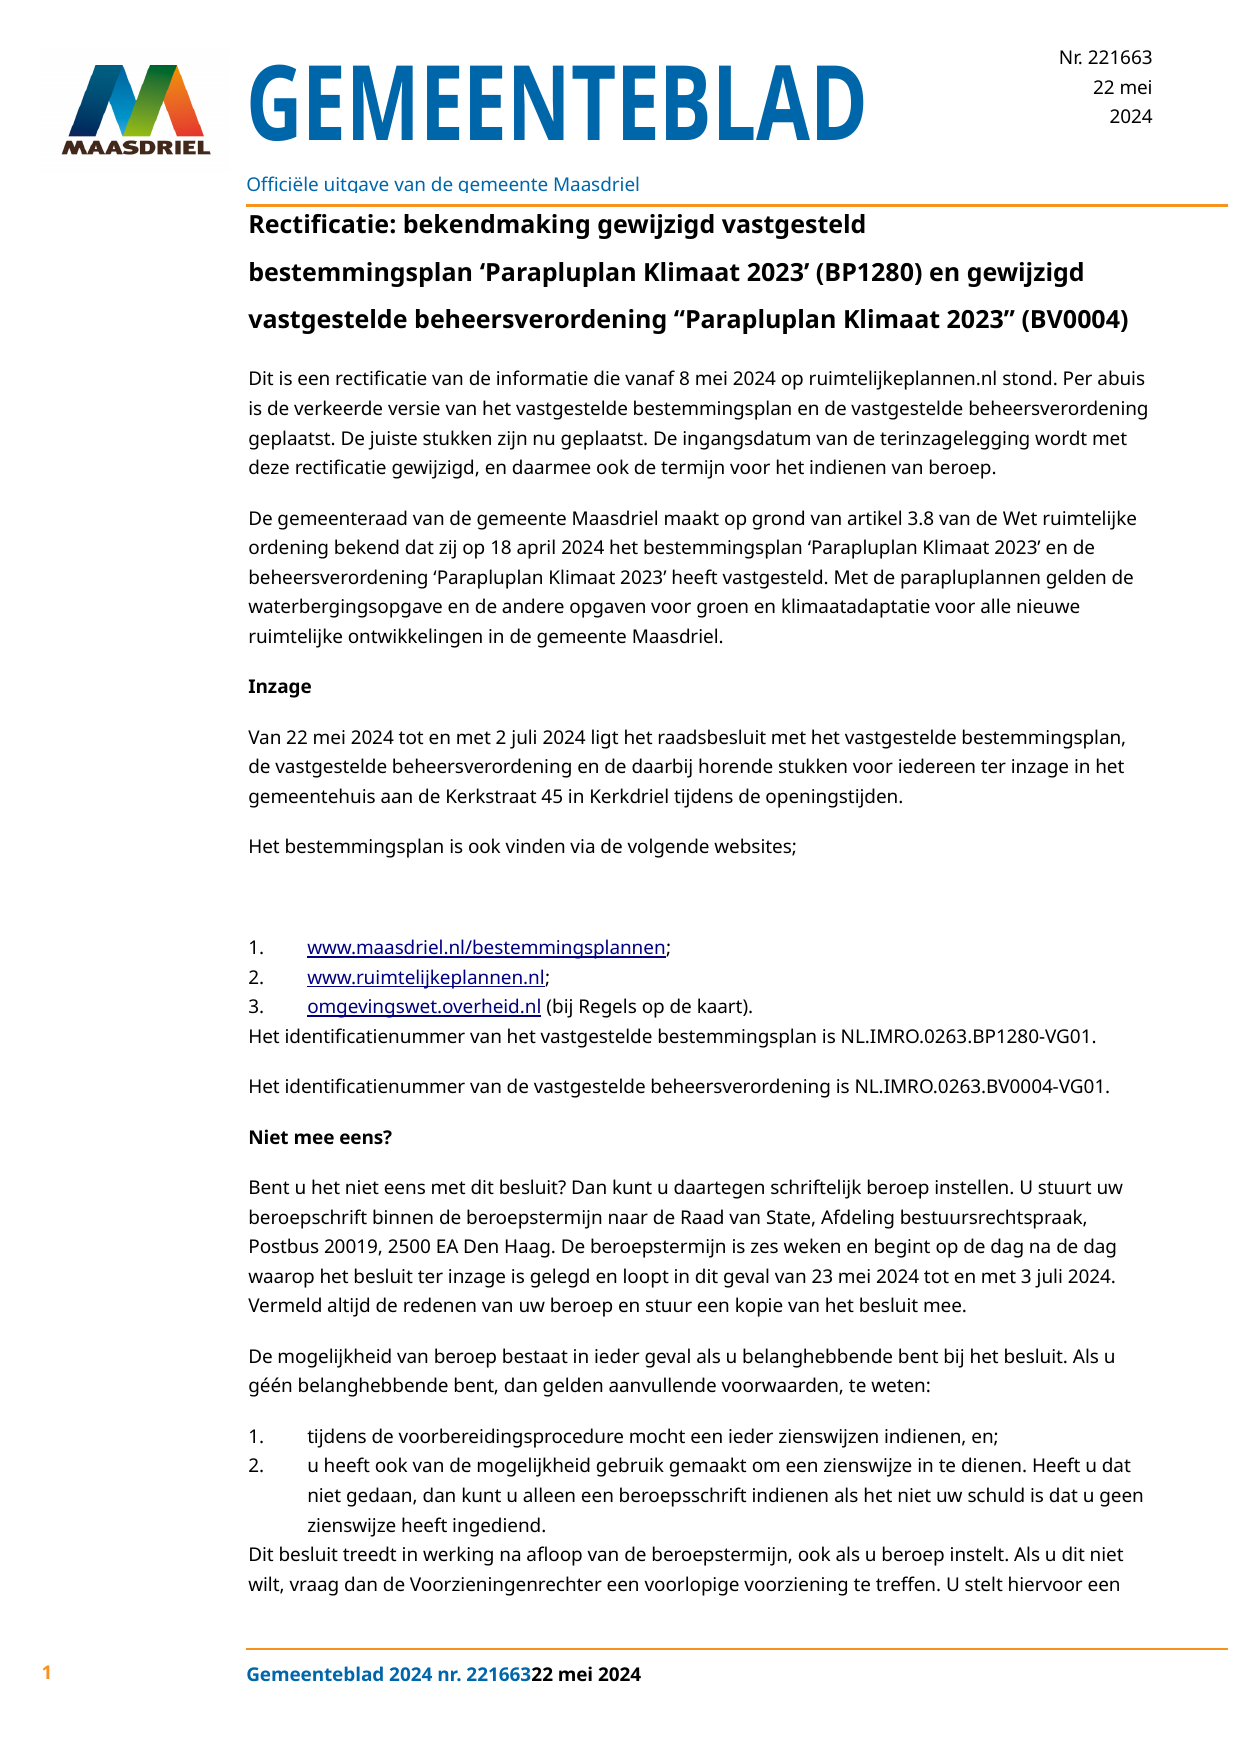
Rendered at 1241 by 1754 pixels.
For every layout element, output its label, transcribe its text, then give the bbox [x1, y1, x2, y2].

list u heeft ook van de mogelijkheid gebruik gemaakt om een zienswijze in te dienen. Heeft u dat niet gedaan, dan kunt u alleen een beroepsschrift indienen als het niet uw schuld is dat u geen zienswijze heeft ingediend. [248, 1453, 1152, 1537]
text De gemeenteraad van de gemeente Maasdriel maakt op grond van artikel 3.8 van de Wet ruimtelijke ordening bekend dat zij op 18 april 2024 het bestemmingsplan ‘Parapluplan Klimaat 2023’ en de beheersverordening ‘Parapluplan Klimaat 2023’ heeft vastgesteld. Met de parapluplannen gelden de waterbergingsopgave en de andere opgaven voor groen en klimaatadaptatie voor alle nieuwe ruimtelijke ontwikkelingen in de gemeente Maasdriel. [248, 505, 1152, 649]
text Van 22 mei 2024 tot en met 2 juli 2024 ligt het raadsbesluit met het vastgestelde bestemmingsplan, de vastgestelde beheersverordening en de daarbij horende stukken voor iedereen ter inzage in het gemeentehuis aan de Kerkstraat 45 in Kerkdriel tijdens de openingstijden. [248, 724, 1152, 809]
list omgevingswet.overheid.nl (bij Regels op de kaart). [248, 993, 1152, 1019]
text Het identificatienummer van het vastgestelde bestemmingsplan is NL.IMRO.0263.BP1280-VG01. [248, 1023, 1152, 1049]
list www.maasdriel.nl/bestemmingsplannen; [248, 934, 1152, 960]
text Niet mee eens? [248, 1124, 1152, 1149]
text Dit besluit treedt in werking na afloop van de beroepstermijn, ook als u beroep instelt. Als u dit niet wilt, vraag dan de Voorzieningenrechter een voorlopige voorziening te treffen. U stelt hiervoor een [248, 1541, 1152, 1597]
text De mogelijkheid van beroep bestaat in ieder geval als u belanghebbende bent bij het besluit. Als u géén belanghebbende bent, dan gelden aanvullende voorwaarden, te weten: [248, 1343, 1152, 1398]
text Rectificatie: bekendmaking gewijzigd vastgesteld bestemmingsplan ‘Parapluplan Klimaat 2023’ (BP1280) en gewijzigd vastgestelde beheersverordening “Parapluplan Klimaat 2023” (BV0004) [248, 207, 1152, 336]
text Het identificatienummer van de vastgestelde beheersverordening is NL.IMRO.0263.BV0004-VG01. [248, 1073, 1152, 1099]
list tijdens de voorbereidingsprocedure mocht een ieder zienswijzen indienen, en; [248, 1423, 1152, 1449]
text Inzage [248, 673, 1152, 699]
text Bent u het niet eens met dit besluit? Dan kunt u daartegen schriftelijk beroep instellen. U stuurt uw beroepschrift binnen de beroepstermijn naar de Raad van State, Afdeling bestuursrechtspraak, Postbus 20019, 2500 EA Den Haag. De beroepstermijn is zes weken en begint op de dag na de dag waarop het besluit ter inzage is gelegd en loopt in dit geval van 23 mei 2024 tot en met 3 juli 2024. Vermeld altijd de redenen van uw beroep en stuur een kopie van het besluit mee. [248, 1174, 1152, 1318]
text Het bestemmingsplan is ook vinden via de volgende websites; [248, 833, 1152, 859]
text Dit is een rectificatie van de informatie die vanaf 8 mei 2024 op ruimtelijkeplannen.nl stond. Per abuis is de verkeerde versie van het vastgestelde bestemmingsplan en de vastgestelde beheersverordening geplaatst. De juiste stukken zijn nu geplaatst. De ingangsdatum van de terinzagelegging wordt met deze rectificatie gewijzigd, en daarmee ook de termijn voor het indienen van beroep. [248, 366, 1152, 480]
list www.ruimtelijkeplannen.nl; [248, 964, 1152, 989]
picture [41, 47, 231, 172]
